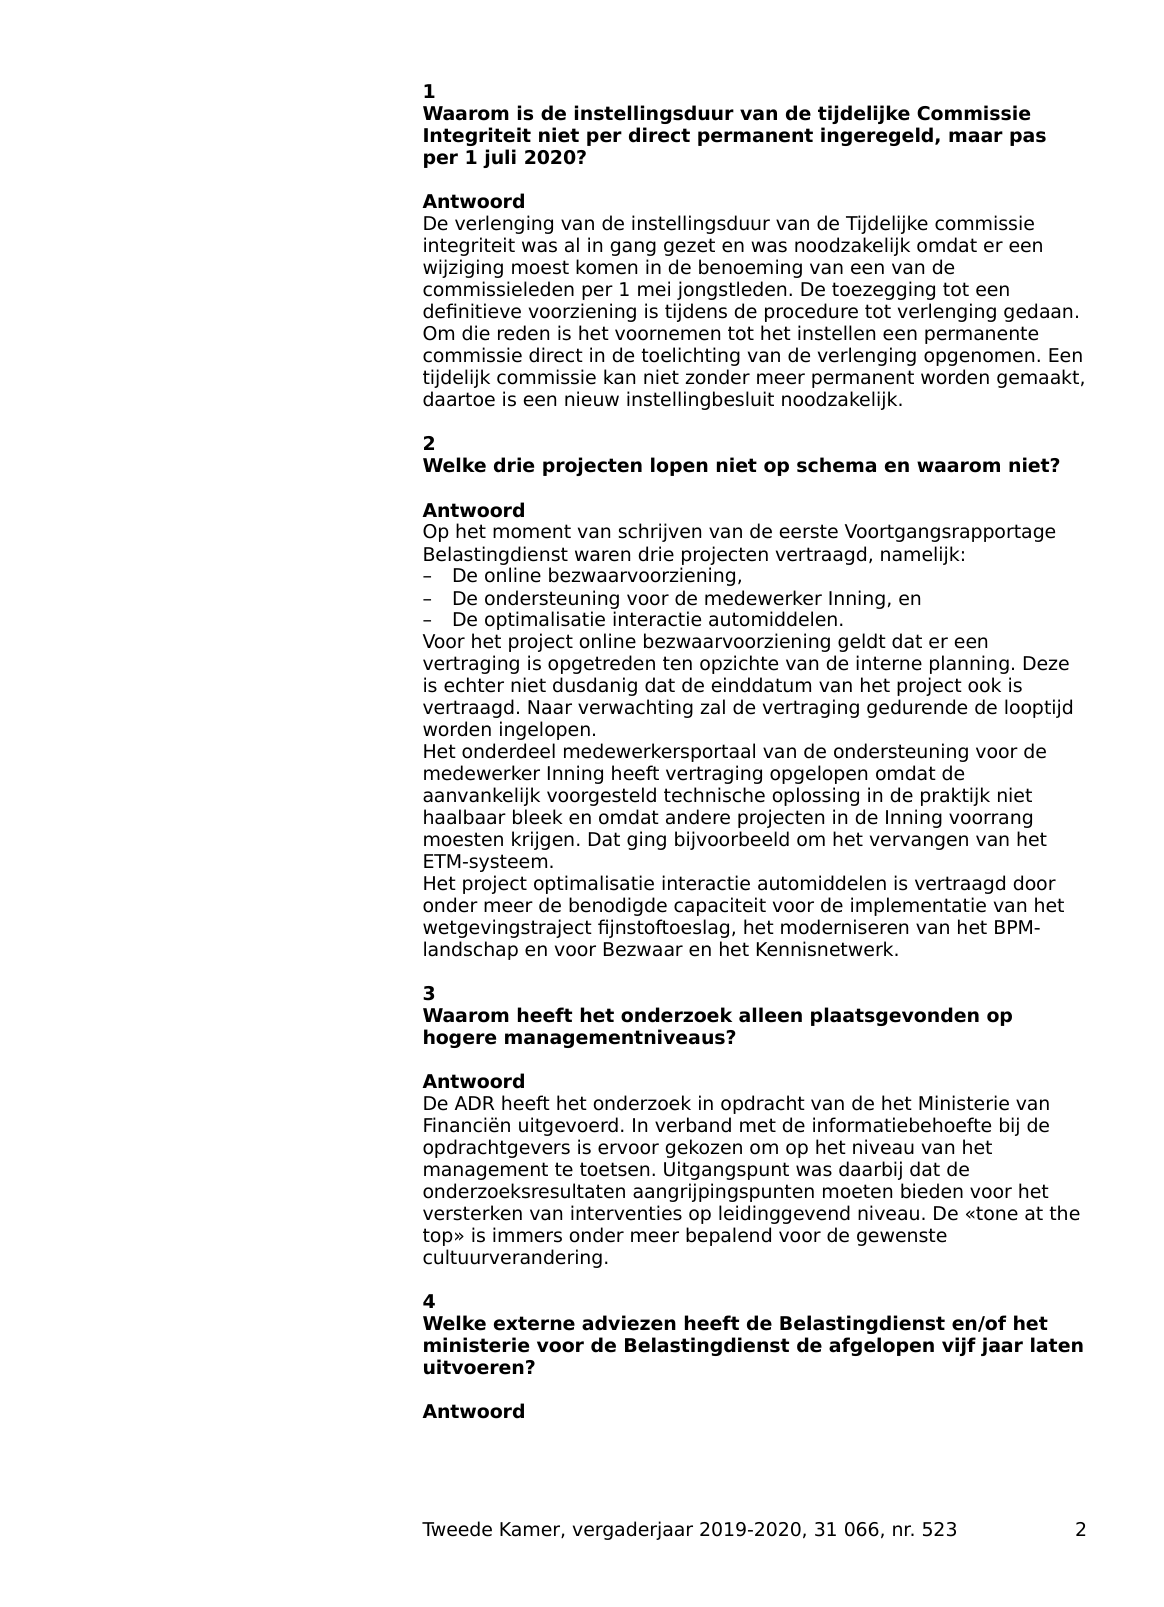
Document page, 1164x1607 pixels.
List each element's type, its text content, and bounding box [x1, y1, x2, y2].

text Het project optimalisatie interactie automiddelen is vertraagd door onder meer de benodigde capaciteit voor de implementatie van het wetgevingstraject fijnstoftoeslag, het moderniseren van het BPM-landschap en voor Bezwaar en het Kennisnetwerk. [422, 873, 1087, 961]
text De verlenging van de instellingsduur van de Tijdelijke commissie integriteit was al in gang gezet en was noodzakelijk omdat er een wijziging moest komen in de benoeming van een van de commissieleden per 1 mei jongstleden. De toezegging tot een definitieve voorziening is tijdens de procedure tot verlenging gedaan. Om die reden is het voornemen tot het instellen een permanente commissie direct in de toelichting van de verlenging opgenomen. Een tijdelijk commissie kan niet zonder meer permanent worden gemaakt, daartoe is een nieuw instellingbesluit noodzakelijk. [422, 213, 1087, 411]
text 3 [422, 983, 1087, 1005]
text Waarom is de instellingsduur van de tijdelijke Commissie Integriteit niet per direct permanent ingeregeld, maar pas per 1 juli 2020? [422, 103, 1087, 169]
text Antwoord [422, 191, 1087, 213]
text Antwoord [422, 1071, 1087, 1093]
text Antwoord [422, 499, 1087, 521]
text – De optimalisatie interactie automiddelen. [422, 609, 1087, 631]
text Op het moment van schrijven van de eerste Voortgangsrapportage Belastingdienst waren drie projecten vertraagd, namelijk: [422, 521, 1087, 565]
text Het onderdeel medewerkersportaal van de ondersteuning voor de medewerker Inning heeft vertraging opgelopen omdat de aanvankelijk voorgesteld technische oplossing in de praktijk niet haalbaar bleek en omdat andere projecten in de Inning voorrang moesten krijgen. Dat ging bijvoorbeeld om het vervangen van het ETM-systeem. [422, 741, 1087, 873]
text – De online bezwaarvoorziening, [422, 565, 1087, 587]
text 1 [422, 81, 1087, 103]
text Waarom heeft het onderzoek alleen plaatsgevonden op hogere managementniveaus? [422, 1005, 1087, 1049]
text Welke drie projecten lopen niet op schema en waarom niet? [422, 455, 1087, 477]
text Welke externe adviezen heeft de Belastingdienst en/of het ministerie voor de Belastingdienst de afgelopen vijf jaar laten uitvoeren? [422, 1313, 1087, 1379]
text 4 [422, 1291, 1087, 1313]
text Antwoord [422, 1401, 1087, 1423]
text Voor het project online bezwaarvoorziening geldt dat er een vertraging is opgetreden ten opzichte van de interne planning. Deze is echter niet dusdanig dat de einddatum van het project ook is vertraagd. Naar verwachting zal de vertraging gedurende de looptijd worden ingelopen. [422, 631, 1087, 741]
text 2 [422, 433, 1087, 455]
text De ADR heeft het onderzoek in opdracht van de het Ministerie van Financiën uitgevoerd. In verband met de informatiebehoefte bij de opdrachtgevers is ervoor gekozen om op het niveau van het management te toetsen. Uitgangspunt was daarbij dat de onderzoeksresultaten aangrijpingspunten moeten bieden voor het versterken van interventies op leidinggevend niveau. De «tone at the top» is immers onder meer bepalend voor de gewenste cultuurverandering. [422, 1093, 1087, 1269]
text – De ondersteuning voor de medewerker Inning, en [422, 587, 1087, 609]
